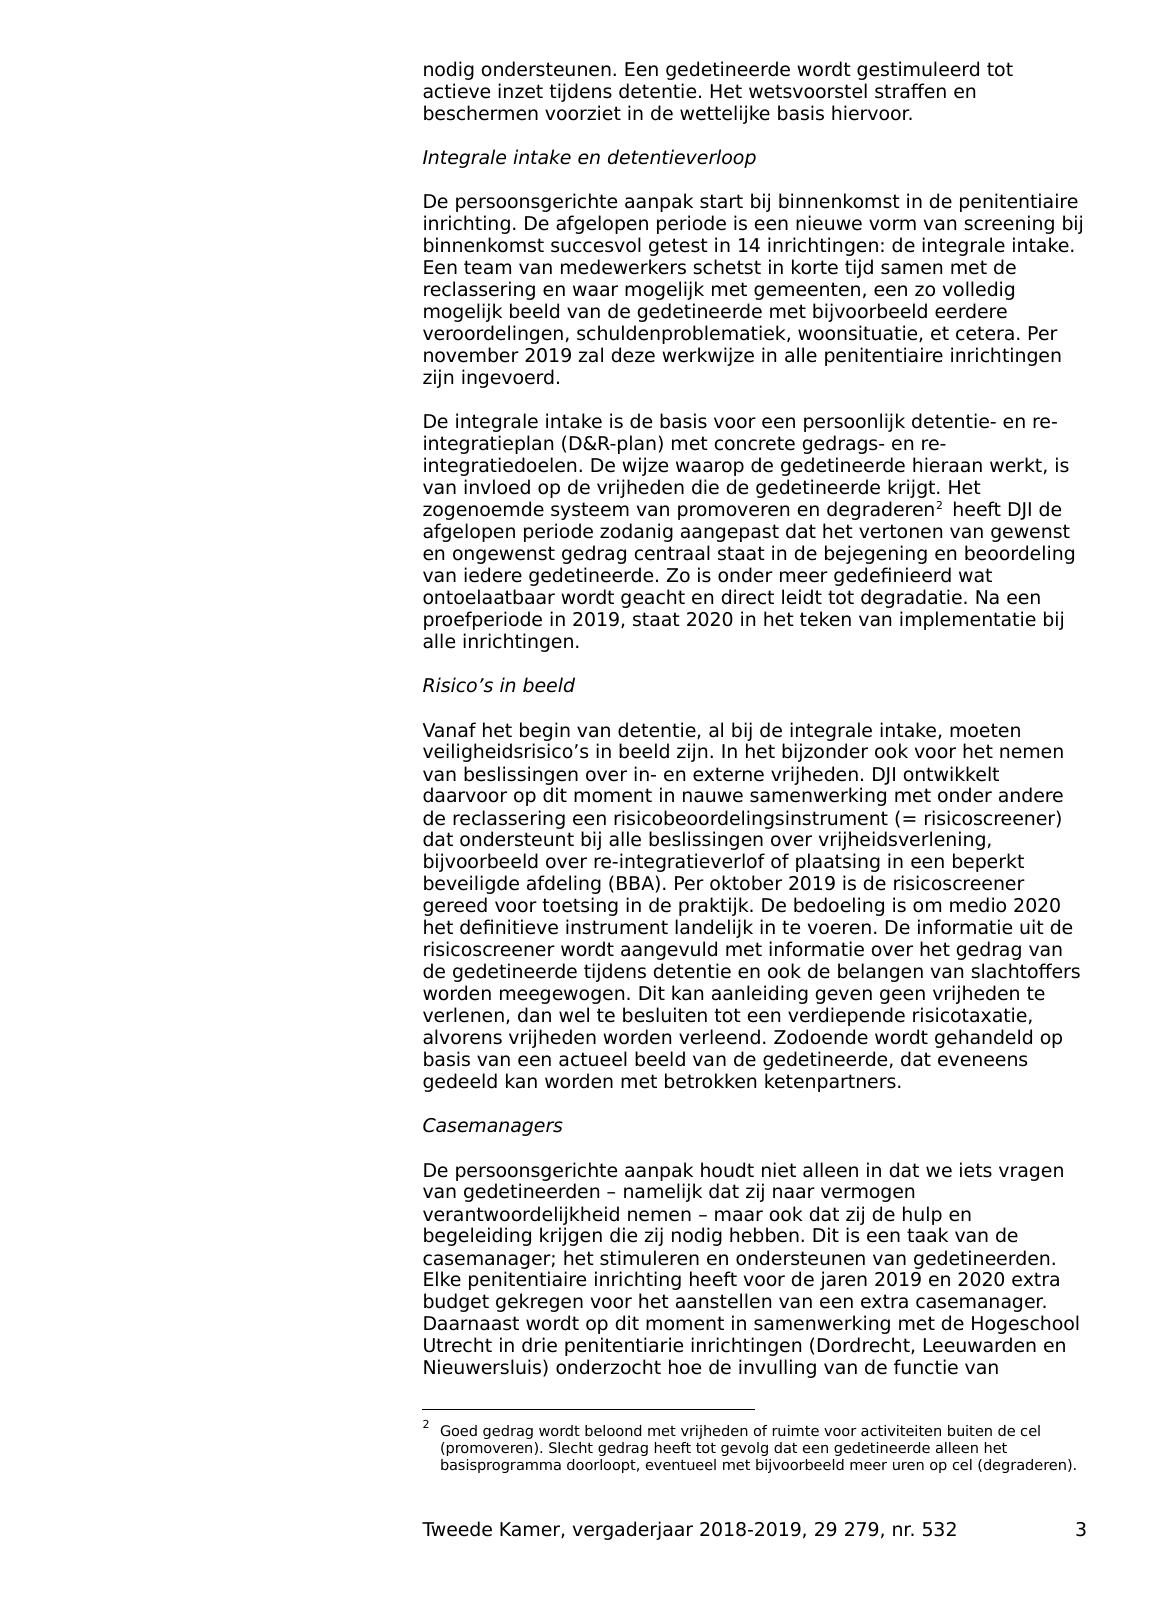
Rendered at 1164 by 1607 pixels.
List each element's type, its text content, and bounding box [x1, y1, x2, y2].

text Vanaf het begin van detentie, al bij de integrale intake, moeten veiligheidsrisico’s in beeld zijn. In het bijzonder ook voor het nemen van beslissingen over in- en externe vrijheden. DJI ontwikkelt daarvoor op dit moment in nauwe samenwerking met onder andere de reclassering een risicobeoordelingsinstrument (= risicoscreener) dat ondersteunt bij alle beslissingen over vrijheidsverlening, bijvoorbeeld over re-integratieverlof of plaatsing in een beperkt beveiligde afdeling (BBA). Per oktober 2019 is de risicoscreener gereed voor toetsing in de praktijk. De bedoeling is om medio 2020 het definitieve instrument landelijk in te voeren. De informatie uit de risicoscreener wordt aangevuld met informatie over het gedrag van de gedetineerde tijdens detentie en ook de belangen van slachtoffers worden meegewogen. Dit kan aanleiding geven geen vrijheden te verlenen, dan wel te besluiten tot een verdiepende risicotaxatie, alvorens vrijheden worden verleend. Zodoende wordt gehandeld op basis van een actueel beeld van de gedetineerde, dat eveneens gedeeld kan worden met betrokken ketenpartners. [422, 719, 1087, 1093]
text De persoonsgerichte aanpak houdt niet alleen in dat we iets vragen van gedetineerden – namelijk dat zij naar vermogen verantwoordelijkheid nemen – maar ook dat zij de hulp en begeleiding krijgen die zij nodig hebben. Dit is een taak van de casemanager; het stimuleren en ondersteunen van gedetineerden. Elke penitentiaire inrichting heeft voor de jaren 2019 en 2020 extra budget gekregen voor het aanstellen van een extra casemanager. Daarnaast wordt op dit moment in samenwerking met de Hogeschool Utrecht in drie penitentiarie inrichtingen (Dordrecht, Leeuwarden en Nieuwersluis) onderzocht hoe de invulling van de functie van [422, 1159, 1087, 1379]
subtitle Integrale intake en detentieverloop [422, 147, 1087, 169]
text De integrale intake is de basis voor een persoonlijk detentie- en re-integratieplan (D&R-plan) met concrete gedrags- en re-integratiedoelen. De wijze waarop de gedetineerde hieraan werkt, is van invloed op de vrijheden die de gedetineerde krijgt. Het zogenoemde systeem van promoveren en degraderen heeft DJI de afgelopen periode zodanig aangepast dat het vertonen van gewenst en ongewenst gedrag centraal staat in de bejegening en beoordeling van iedere gedetineerde. Zo is onder meer gedefinieerd wat ontoelaatbaar wordt geacht en direct leidt tot degradatie. Na een proefperiode in 2019, staat 2020 in het teken van implementatie bij alle inrichtingen. [422, 411, 1087, 653]
subtitle Casemanagers [422, 1115, 1087, 1137]
text nodig ondersteunen. Een gedetineerde wordt gestimuleerd tot actieve inzet tijdens detentie. Het wetsvoorstel straffen en beschermen voorziet in de wettelijke basis hiervoor. [422, 59, 1087, 125]
text De persoonsgerichte aanpak start bij binnenkomst in de penitentiaire inrichting. De afgelopen periode is een nieuwe vorm van screening bij binnenkomst succesvol getest in 14 inrichtingen: de integrale intake. Een team van medewerkers schetst in korte tijd samen met de reclassering en waar mogelijk met gemeenten, een zo volledig mogelijk beeld van de gedetineerde met bijvoorbeeld eerdere veroordelingen, schuldenproblematiek, woonsituatie, et cetera. Per november 2019 zal deze werkwijze in alle penitentiaire inrichtingen zijn ingevoerd. [422, 191, 1087, 389]
text Goed gedrag wordt beloond met vrijheden of ruimte voor activiteiten buiten de cel (promoveren). Slecht gedrag heeft tot gevolg dat een gedetineerde alleen het basisprogramma doorloopt, eventueel met bijvoorbeeld meer uren op cel (degraderen). [422, 1418, 1087, 1474]
subtitle Risico’s in beeld [422, 675, 1087, 697]
